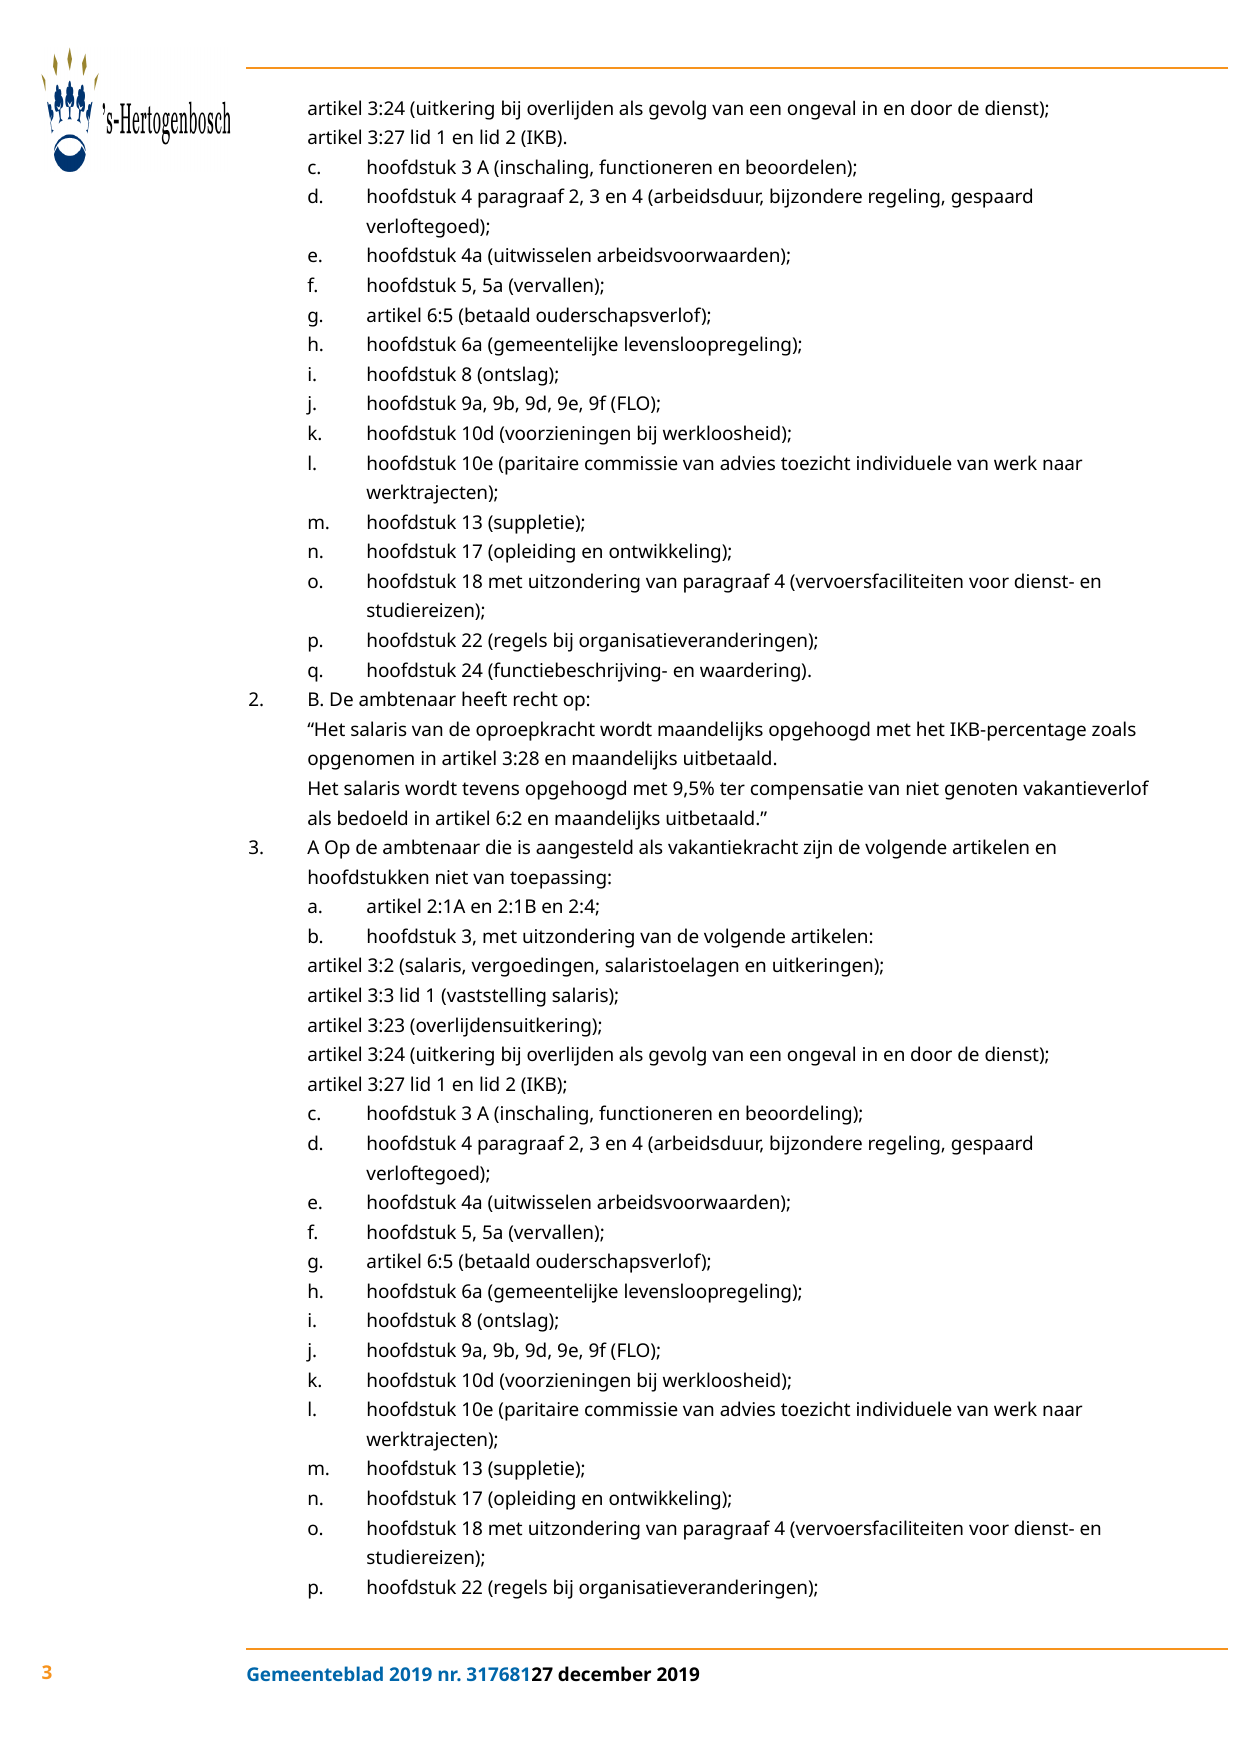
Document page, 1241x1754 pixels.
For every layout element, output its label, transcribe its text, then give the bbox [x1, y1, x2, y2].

list artikel 3:23 (overlijdensuitkering); [248, 1012, 1152, 1038]
list hoofdstuk 17 (opleiding en ontwikkeling); [307, 538, 1152, 564]
list artikel 2:1A en 2:1B en 2:4; [307, 893, 1152, 919]
list hoofdstuk 10e (paritaire commissie van advies toezicht individuele van werk naar werktrajecten); [307, 1396, 1152, 1452]
list hoofdstuk 9a, 9b, 9d, 9e, 9f (FLO); [307, 1337, 1152, 1363]
list hoofdstuk 10d (voorzieningen bij werkloosheid); [307, 1367, 1152, 1393]
list hoofdstuk 4 paragraaf 2, 3 en 4 (arbeidsduur, bijzondere regeling, gespaard verloftegoed); [307, 1130, 1152, 1186]
list “Het salaris van de oproepkracht wordt maandelijks opgehoogd met het IKB-percentage zoals opgenomen in artikel 3:28 en maandelijks uitbetaald. [248, 716, 1152, 771]
list hoofdstuk 4 paragraaf 2, 3 en 4 (arbeidsduur, bijzondere regeling, gespaard verloftegoed); [307, 183, 1152, 239]
list artikel 3:2 (salaris, vergoedingen, salaristoelagen en uitkeringen); [248, 953, 1152, 978]
list hoofdstuk 9a, 9b, 9d, 9e, 9f (FLO); [307, 391, 1152, 416]
list hoofdstuk 4a (uitwisselen arbeidsvoorwaarden); [307, 1189, 1152, 1215]
list hoofdstuk 3 A (inschaling, functioneren en beoordeling); [307, 1101, 1152, 1126]
list artikel 3:24 (uitkering bij overlijden als gevolg van een ongeval in en door de dienst); [248, 95, 1152, 121]
list hoofdstuk 5, 5a (vervallen); [307, 1219, 1152, 1245]
list artikel 3:27 lid 1 en lid 2 (IKB). [248, 124, 1152, 150]
list B. De ambtenaar heeft recht op: [248, 686, 1152, 712]
list hoofdstuk 8 (ontslag); [307, 1308, 1152, 1333]
list hoofdstuk 13 (suppletie); [307, 509, 1152, 535]
picture [41, 47, 231, 172]
list hoofdstuk 5, 5a (vervallen); [307, 272, 1152, 298]
list hoofdstuk 13 (suppletie); [307, 1456, 1152, 1481]
list hoofdstuk 18 met uitzondering van paragraaf 4 (vervoersfaciliteiten voor dienst- en studiereizen); [307, 1515, 1152, 1570]
list hoofdstuk 3 A (inschaling, functioneren en beoordelen); [307, 154, 1152, 180]
list hoofdstuk 24 (functiebeschrijving- en waardering). [307, 657, 1152, 683]
list hoofdstuk 10e (paritaire commissie van advies toezicht individuele van werk naar werktrajecten); [307, 450, 1152, 505]
list hoofdstuk 3, met uitzondering van de volgende artikelen: [307, 923, 1152, 949]
list artikel 3:3 lid 1 (vaststelling salaris); [248, 982, 1152, 1008]
list hoofdstuk 6a (gemeentelijke levensloopregeling); [307, 1278, 1152, 1304]
list artikel 3:24 (uitkering bij overlijden als gevolg van een ongeval in en door de dienst); [248, 1041, 1152, 1067]
list hoofdstuk 18 met uitzondering van paragraaf 4 (vervoersfaciliteiten voor dienst- en studiereizen); [307, 568, 1152, 623]
list hoofdstuk 22 (regels bij organisatieveranderingen); [307, 627, 1152, 653]
list hoofdstuk 6a (gemeentelijke levensloopregeling); [307, 331, 1152, 357]
list hoofdstuk 8 (ontslag); [307, 361, 1152, 387]
list hoofdstuk 10d (voorzieningen bij werkloosheid); [307, 420, 1152, 446]
list hoofdstuk 22 (regels bij organisatieveranderingen); [307, 1574, 1152, 1600]
list Het salaris wordt tevens opgehoogd met 9,5% ter compensatie van niet genoten vakantieverlof als bedoeld in artikel 6:2 en maandelijks uitbetaald.” [248, 775, 1152, 831]
list artikel 3:27 lid 1 en lid 2 (IKB); [248, 1071, 1152, 1097]
list artikel 6:5 (betaald ouderschapsverlof); [307, 1248, 1152, 1274]
list hoofdstuk 4a (uitwisselen arbeidsvoorwaarden); [307, 243, 1152, 268]
list artikel 6:5 (betaald ouderschapsverlof); [307, 302, 1152, 328]
list hoofdstuk 17 (opleiding en ontwikkeling); [307, 1485, 1152, 1511]
list A Op de ambtenaar die is aangesteld als vakantiekracht zijn de volgende artikelen en hoofdstukken niet van toepassing: [248, 834, 1152, 890]
